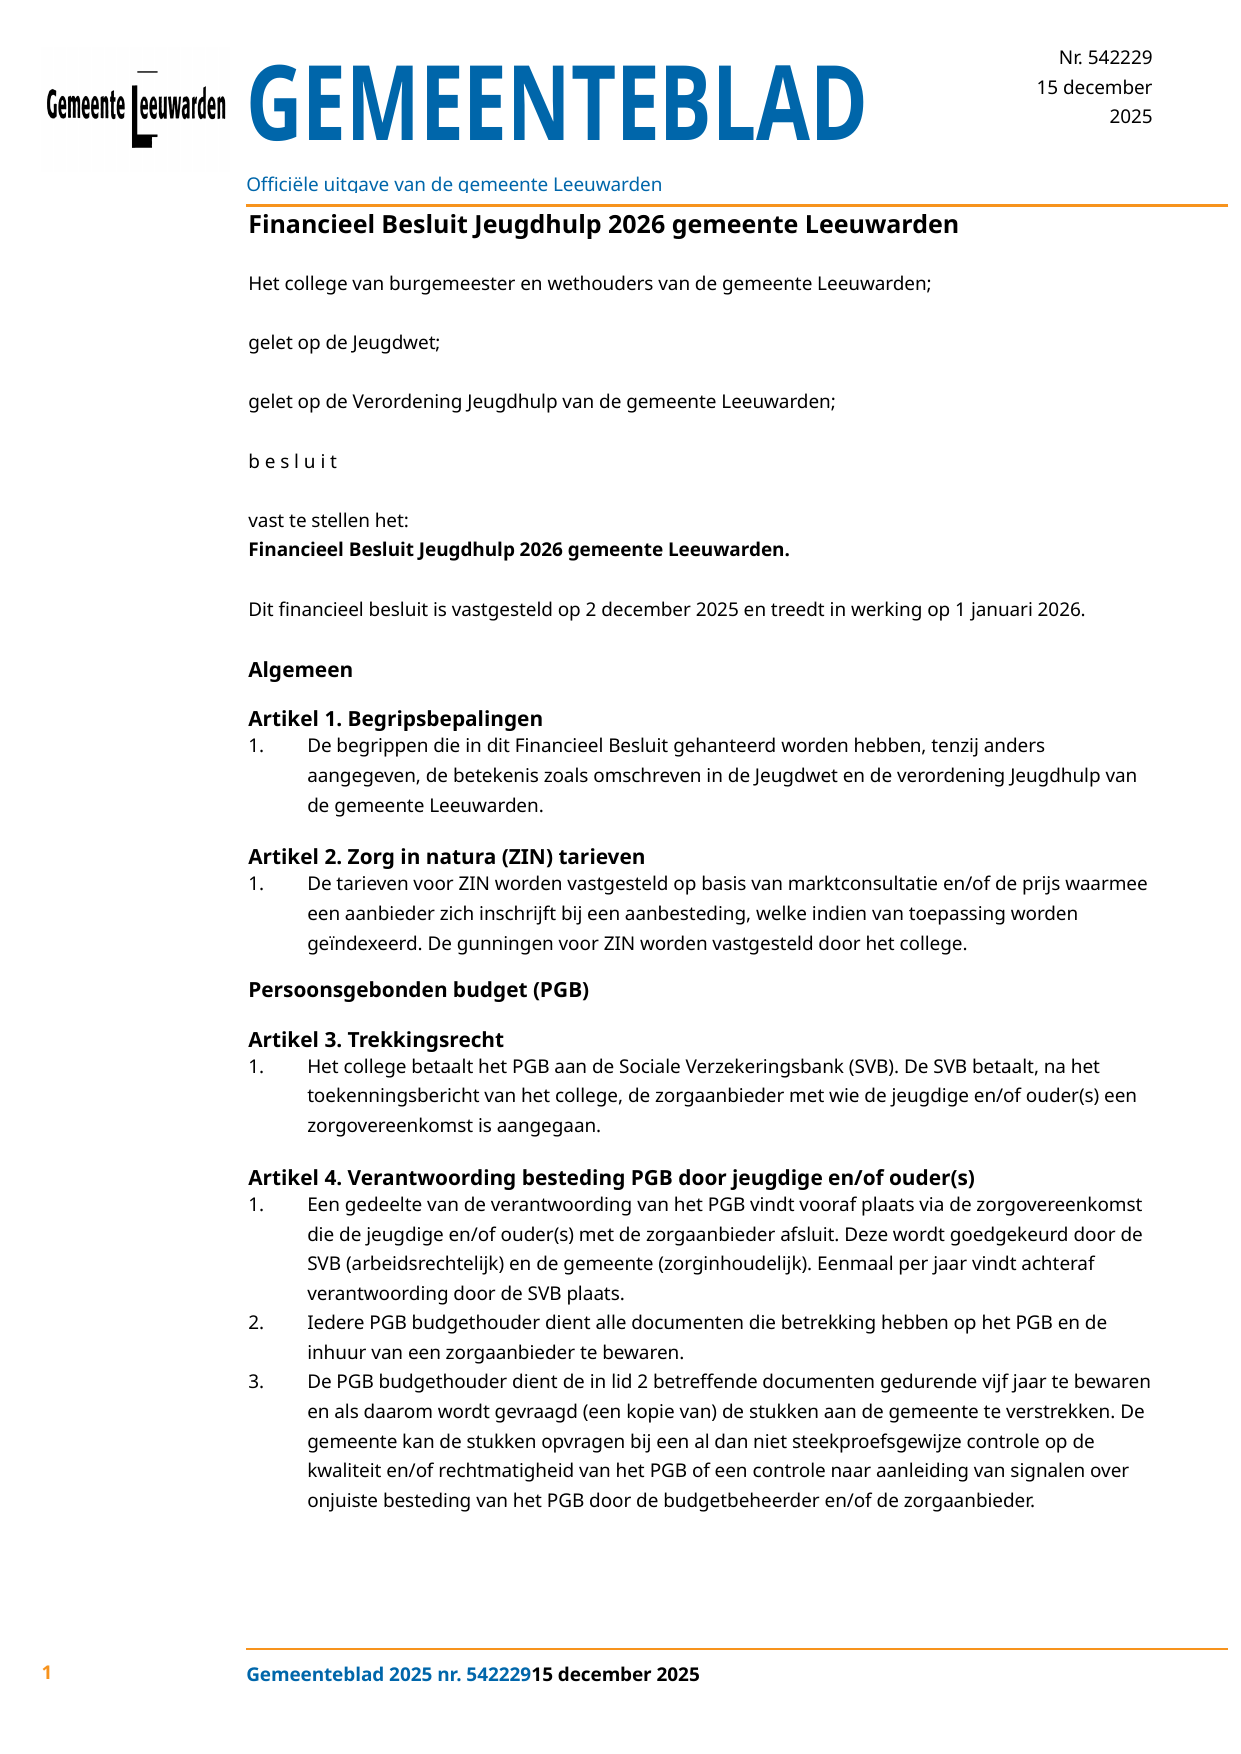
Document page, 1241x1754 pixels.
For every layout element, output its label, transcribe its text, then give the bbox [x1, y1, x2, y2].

text Dit financieel besluit is vastgesteld op 2 december 2025 en treedt in werking op 1 januari 2026. [248, 596, 1152, 621]
text Financieel Besluit Jeugdhulp 2026 gemeente Leeuwarden. [248, 537, 1152, 562]
list De PGB budgethouder dient de in lid 2 betreffende documenten gedurende vijf jaar te bewaren en als daarom wordt gevraagd (een kopie van) de stukken aan de gemeente te verstrekken. De gemeente kan de stukken opvragen bij een al dan niet steekproefsgewijze controle op de kwaliteit en/of rechtmatigheid van het PGB of een controle naar aanleiding van signalen over onjuiste besteding van het PGB door de budgetbeheerder en/of de zorgaanbieder. [248, 1369, 1152, 1513]
text Persoonsgebonden budget (PGB) [248, 975, 1152, 1004]
list Een gedeelte van de verantwoording van het PGB vindt vooraf plaats via de zorgovereenkomst die de jeugdige en/of ouder(s) met de zorgaanbieder afsluit. Deze wordt goedgekeurd door de SVB (arbeidsrechtelijk) en de gemeente (zorginhoudelijk). Eenmaal per jaar vindt achteraf verantwoording door de SVB plaats. [248, 1191, 1152, 1306]
list De begrippen die in dit Financieel Besluit gehanteerd worden hebben, tenzij anders aangegeven, de betekenis zoals omschreven in de Jeugdwet en de verordening Jeugdhulp van de gemeente Leeuwarden. [248, 733, 1152, 817]
text Artikel 1. Begripsbepalingen [248, 704, 1152, 733]
list De tarieven voor ZIN worden vastgesteld op basis van marktconsultatie en/of de prijs waarmee een aanbieder zich inschrijft bij een aanbesteding, welke indien van toepassing worden geïndexeerd. De gunningen voor ZIN worden vastgesteld door het college. [248, 871, 1152, 956]
text Artikel 4. Verantwoording besteding PGB door jeugdige en/of ouder(s) [248, 1163, 1152, 1191]
text Artikel 3. Trekkingsrecht [248, 1025, 1152, 1053]
text Artikel 2. Zorg in natura (ZIN) tarieven [248, 842, 1152, 871]
picture [41, 47, 231, 172]
text vast te stellen het: [248, 507, 1152, 533]
text gelet op de Jeugdwet; [248, 329, 1152, 355]
list Iedere PGB budgethouder dient alle documenten die betrekking hebben op het PGB en de inhuur van een zorgaanbieder te bewaren. [248, 1309, 1152, 1365]
text b e s l u i t [248, 448, 1152, 473]
text gelet op de Verordening Jeugdhulp van de gemeente Leeuwarden; [248, 389, 1152, 414]
list Het college betaalt het PGB aan de Sociale Verzekeringsbank (SVB). De SVB betaalt, na het toekenningsbericht van het college, de zorgaanbieder met wie de jeugdige en/of ouder(s) een zorgovereenkomst is aangegaan. [248, 1053, 1152, 1138]
text Het college van burgemeester en wethouders van de gemeente Leeuwarden; [248, 270, 1152, 296]
text Algemeen [248, 655, 1152, 683]
text Financieel Besluit Jeugdhulp 2026 gemeente Leeuwarden [248, 207, 1152, 241]
